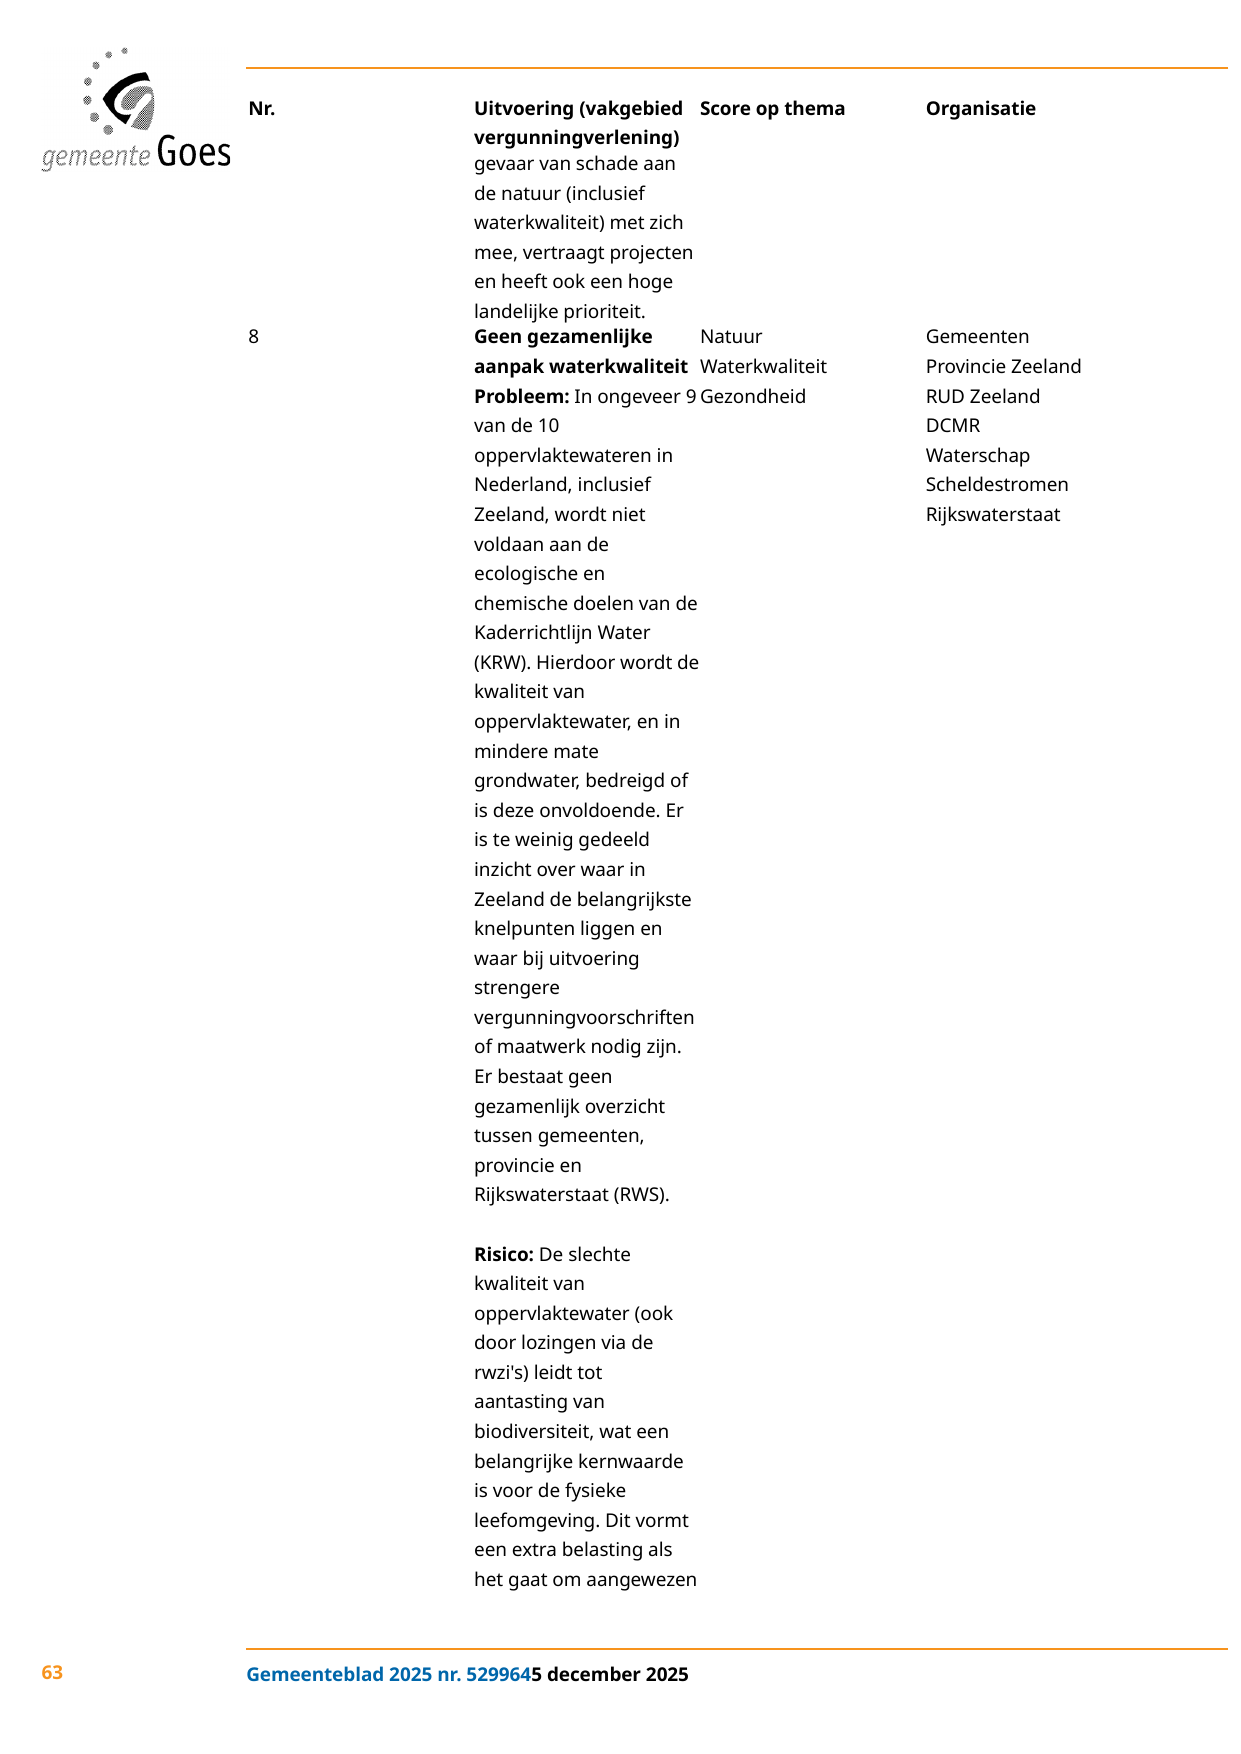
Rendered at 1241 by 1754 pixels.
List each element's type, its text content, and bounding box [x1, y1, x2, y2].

table_header Nr. [248, 95, 474, 150]
table_cell [700, 150, 926, 324]
table_header Score op thema [700, 95, 926, 150]
table_cell Gemeenten Provincie Zeeland RUD Zeeland DCMR Waterschap Scheldestromen Rijkswaterstaat [926, 324, 1152, 1592]
table_cell Geen gezamenlijke aanpak waterkwaliteit Probleem: In ongeveer 9 van de 10 oppervlaktewateren in Nederland, inclusief Zeeland, wordt niet voldaan aan de ecologische en chemische doelen van de Kaderrichtlijn Water (KRW). Hierdoor wordt de kwaliteit van oppervlaktewater, en in mindere mate grondwater, bedreigd of is deze onvoldoende. Er is te weinig gedeeld inzicht over waar in Zeeland de belangrijkste knelpunten liggen en waar bij uitvoering strengere vergunningvoorschriften of maatwerk nodig zijn. Er bestaat geen gezamenlijk overzicht tussen gemeenten, provincie en Rijkswaterstaat (RWS). Risico: De slechte kwaliteit van oppervlaktewater (ook door lozingen via de rwzi's) leidt tot aantasting van biodiversiteit, wat een belangrijke kernwaarde is voor de fysieke leefomgeving. Dit vormt een extra belasting als het gaat om aangewezen [474, 324, 700, 1592]
table_cell Natuur Waterkwaliteit Gezondheid [700, 324, 926, 1592]
table_cell [248, 150, 474, 324]
table_header Uitvoering (vakgebied vergunningverlening) [474, 95, 700, 150]
table_cell gevaar van schade aan de natuur (inclusief waterkwaliteit) met zich mee, vertraagt projecten en heeft ook een hoge landelijke prioriteit. [474, 150, 700, 324]
table_cell 8 [248, 324, 474, 1592]
table_header Organisatie [926, 95, 1152, 150]
picture [41, 47, 231, 172]
table_cell [926, 150, 1152, 324]
